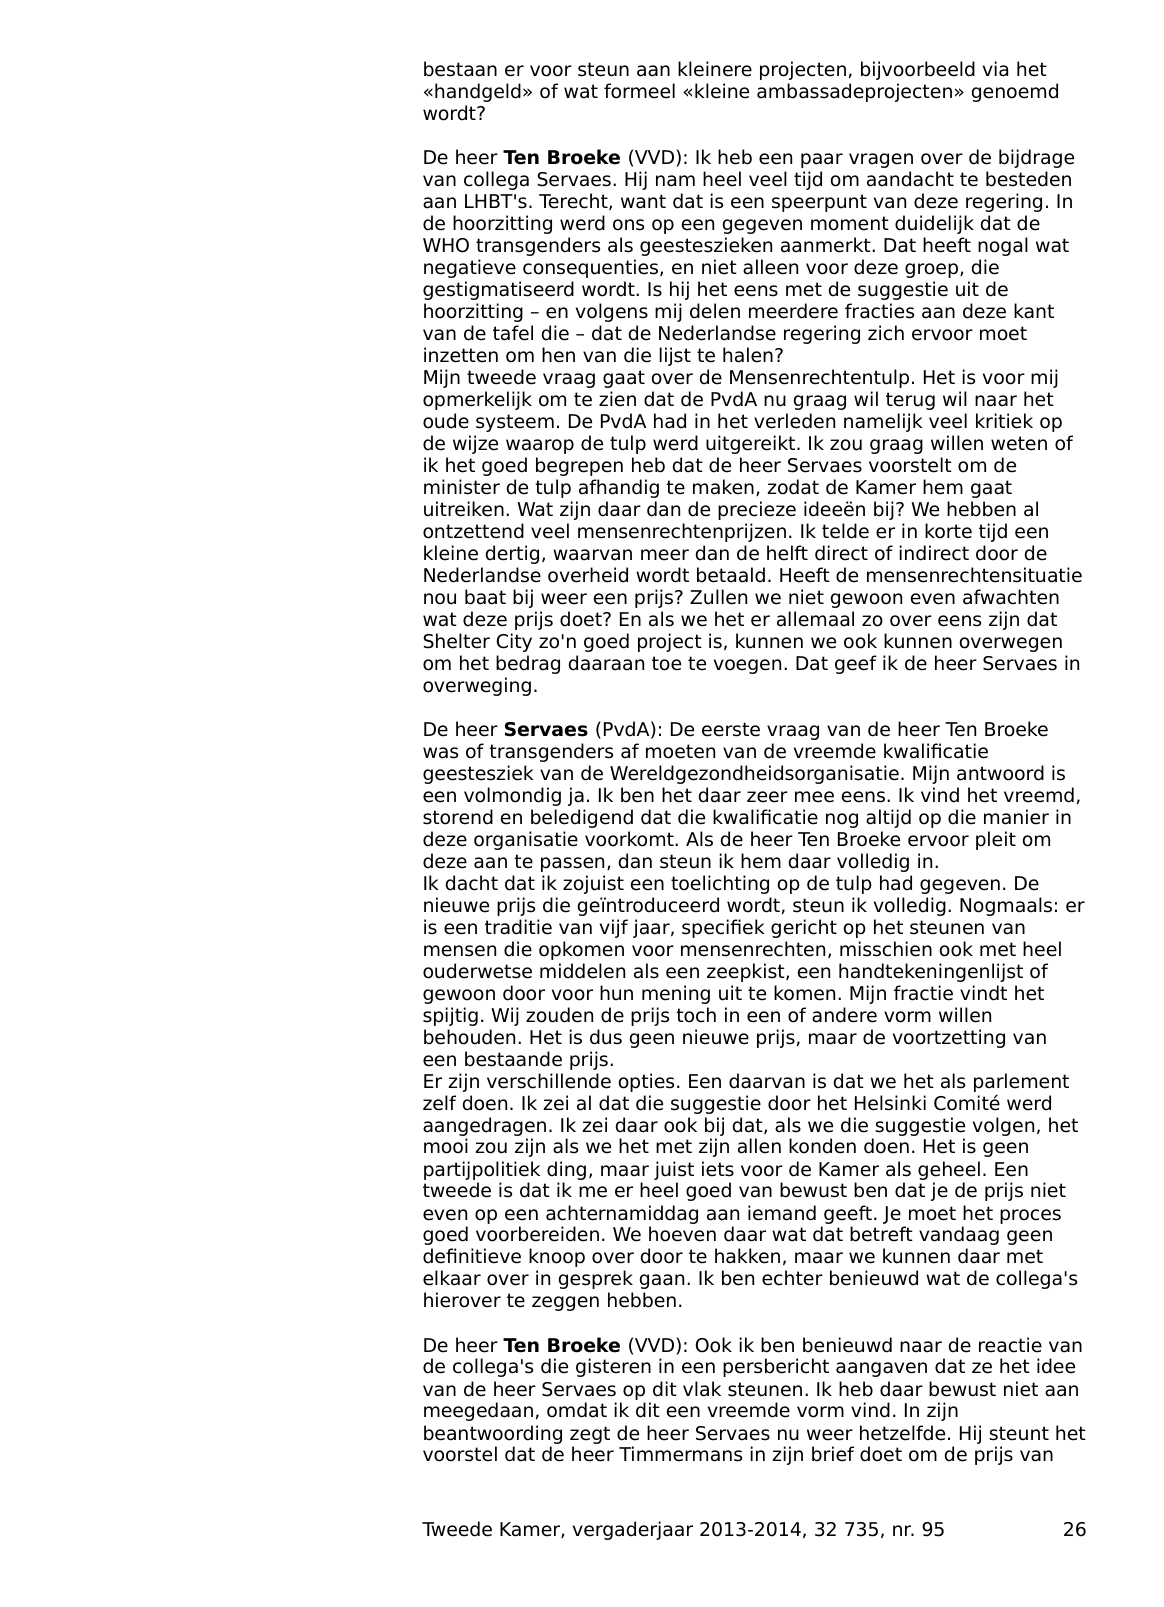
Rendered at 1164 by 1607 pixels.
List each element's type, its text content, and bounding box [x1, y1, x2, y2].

text Er zijn verschillende opties. Een daarvan is dat we het als parlement zelf doen. Ik zei al dat die suggestie door het Helsinki Comité werd aangedragen. Ik zei daar ook bij dat, als we die suggestie volgen, het mooi zou zijn als we het met zijn allen konden doen. Het is geen partijpolitiek ding, maar juist iets voor de Kamer als geheel. Een tweede is dat ik me er heel goed van bewust ben dat je de prijs niet even op een achternamiddag aan iemand geeft. Je moet het proces goed voorbereiden. We hoeven daar wat dat betreft vandaag geen definitieve knoop over door te hakken, maar we kunnen daar met elkaar over in gesprek gaan. Ik ben echter benieuwd wat de collega's hierover te zeggen hebben. [422, 1071, 1087, 1312]
text Ik dacht dat ik zojuist een toelichting op de tulp had gegeven. De nieuwe prijs die geïntroduceerd wordt, steun ik volledig. Nogmaals: er is een traditie van vijf jaar, specifiek gericht op het steunen van mensen die opkomen voor mensenrechten, misschien ook met heel ouderwetse middelen als een zeepkist, een handtekeningenlijst of gewoon door voor hun mening uit te komen. Mijn fractie vindt het spijtig. Wij zouden de prijs toch in een of andere vorm willen behouden. Het is dus geen nieuwe prijs, maar de voortzetting van een bestaande prijs. [422, 873, 1087, 1071]
text De heer Ten Broeke (VVD): Ik heb een paar vragen over de bijdrage van collega Servaes. Hij nam heel veel tijd om aandacht te besteden aan LHBT's. Terecht, want dat is een speerpunt van deze regering. In de hoorzitting werd ons op een gegeven moment duidelijk dat de WHO transgenders als geesteszieken aanmerkt. Dat heeft nogal wat negatieve consequenties, en niet alleen voor deze groep, die gestigmatiseerd wordt. Is hij het eens met de suggestie uit de hoorzitting – en volgens mij delen meerdere fracties aan deze kant van de tafel die – dat de Nederlandse regering zich ervoor moet inzetten om hen van die lijst te halen? [422, 147, 1087, 367]
text bestaan er voor steun aan kleinere projecten, bijvoorbeeld via het «handgeld» of wat formeel «kleine ambassadeprojecten» genoemd wordt? [422, 59, 1087, 125]
text Mijn tweede vraag gaat over de Mensenrechtentulp. Het is voor mij opmerkelijk om te zien dat de PvdA nu graag wil terug wil naar het oude systeem. De PvdA had in het verleden namelijk veel kritiek op de wijze waarop de tulp werd uitgereikt. Ik zou graag willen weten of ik het goed begrepen heb dat de heer Servaes voorstelt om de minister de tulp afhandig te maken, zodat de Kamer hem gaat uitreiken. Wat zijn daar dan de precieze ideeën bij? We hebben al ontzettend veel mensenrechtenprijzen. Ik telde er in korte tijd een kleine dertig, waarvan meer dan de helft direct of indirect door de Nederlandse overheid wordt betaald. Heeft de mensenrechtensituatie nou baat bij weer een prijs? Zullen we niet gewoon even afwachten wat deze prijs doet? En als we het er allemaal zo over eens zijn dat Shelter City zo'n goed project is, kunnen we ook kunnen overwegen om het bedrag daaraan toe te voegen. Dat geef ik de heer Servaes in overweging. [422, 367, 1087, 697]
text De heer Ten Broeke (VVD): Ook ik ben benieuwd naar de reactie van de collega's die gisteren in een persbericht aangaven dat ze het idee van de heer Servaes op dit vlak steunen. Ik heb daar bewust niet aan meegedaan, omdat ik dit een vreemde vorm vind. In zijn beantwoording zegt de heer Servaes nu weer hetzelfde. Hij steunt het voorstel dat de heer Timmermans in zijn brief doet om de prijs van [422, 1334, 1087, 1466]
text De heer Servaes (PvdA): De eerste vraag van de heer Ten Broeke was of transgenders af moeten van de vreemde kwalificatie geestesziek van de Wereldgezondheidsorganisatie. Mijn antwoord is een volmondig ja. Ik ben het daar zeer mee eens. Ik vind het vreemd, storend en beledigend dat die kwalificatie nog altijd op die manier in deze organisatie voorkomt. Als de heer Ten Broeke ervoor pleit om deze aan te passen, dan steun ik hem daar volledig in. [422, 719, 1087, 873]
